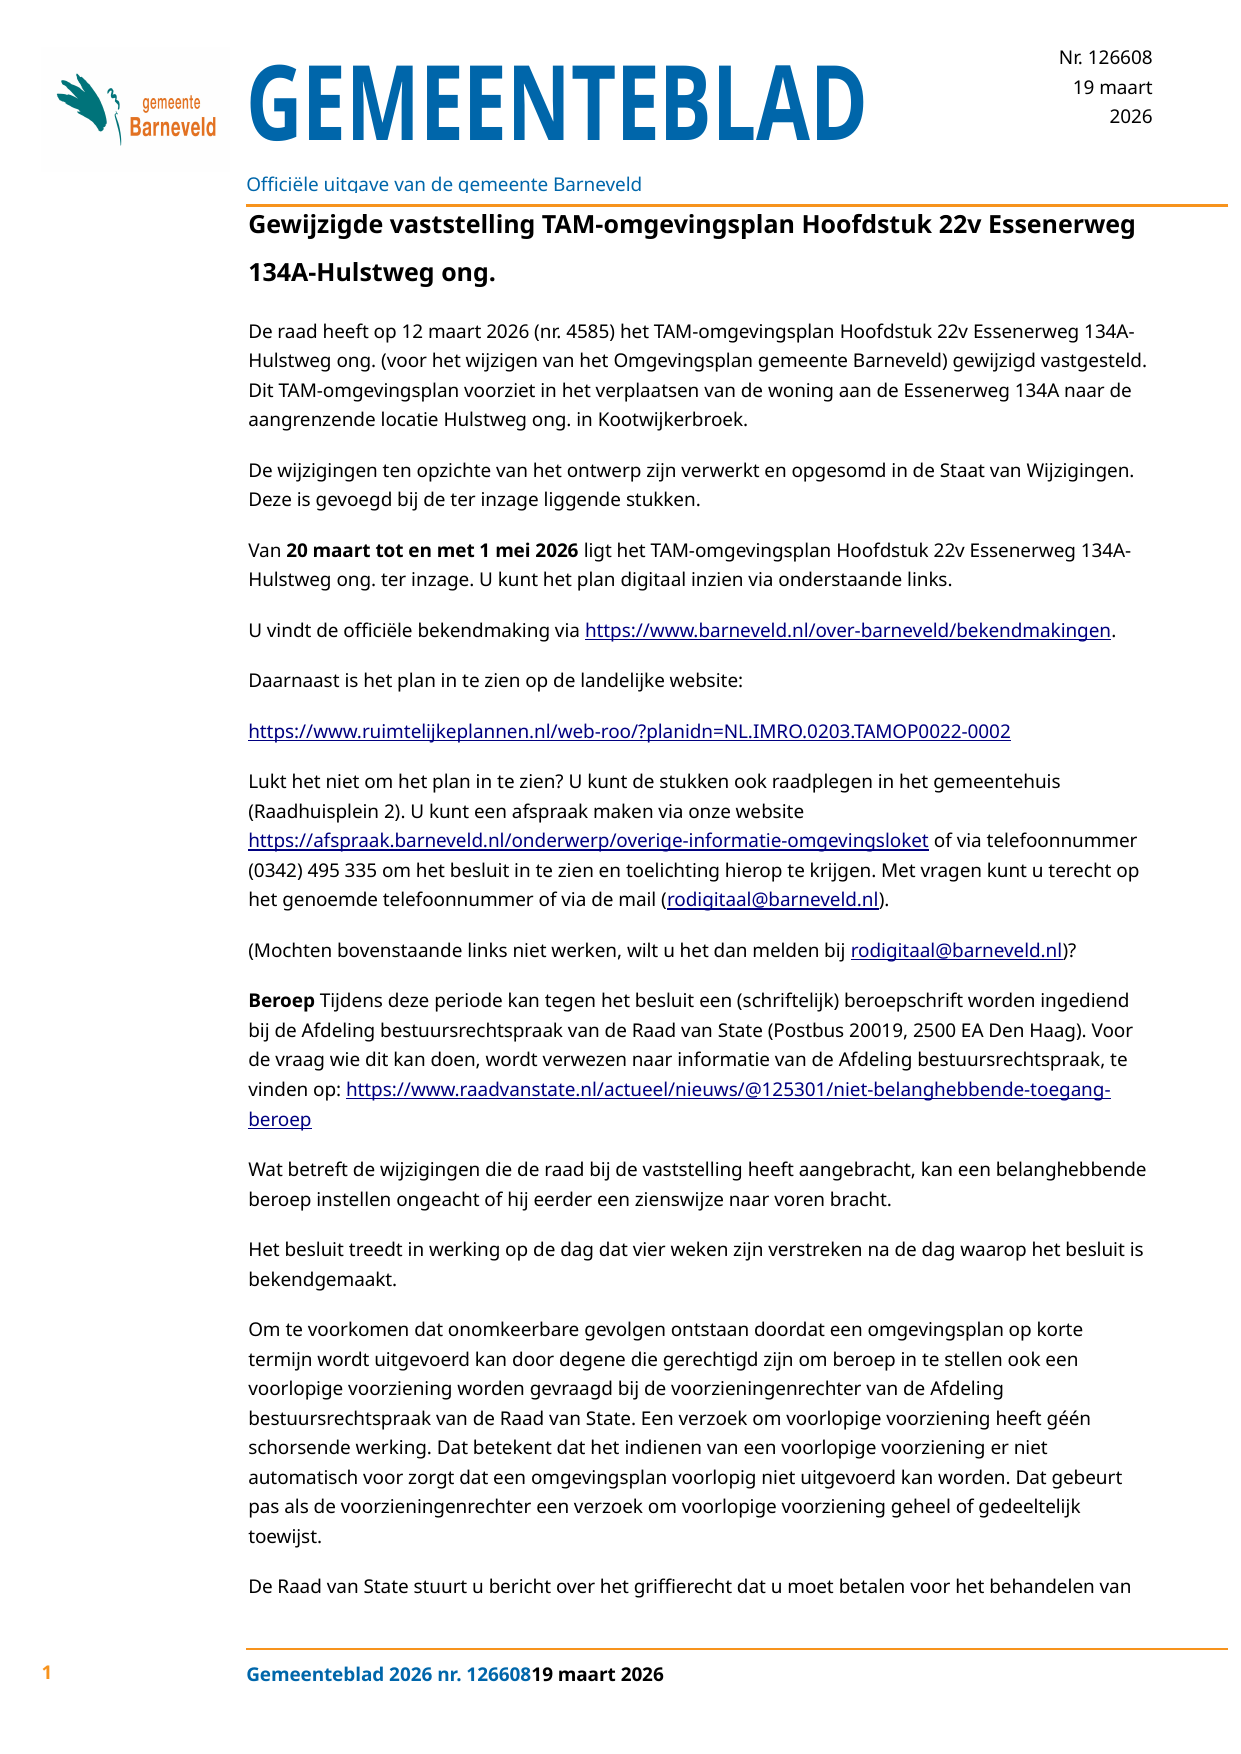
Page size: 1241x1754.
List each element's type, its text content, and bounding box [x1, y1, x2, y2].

text Van 20 maart tot en met 1 mei 2026 ligt het TAM-omgevingsplan Hoofdstuk 22v Essenerweg 134A-Hulstweg ong. ter inzage. U kunt het plan digitaal inzien via onderstaande links. [248, 537, 1152, 592]
text Het besluit treedt in werking op de dag dat vier weken zijn verstreken na de dag waarop het besluit is bekendgemaakt. [248, 1236, 1152, 1292]
text Om te voorkomen dat onomkeerbare gevolgen ontstaan doordat een omgevingsplan op korte termijn wordt uitgevoerd kan door degene die gerechtigd zijn om beroep in te stellen ook een voorlopige voorziening worden gevraagd bij de voorzieningenrechter van de Afdeling bestuursrechtspraak van de Raad van State. Een verzoek om voorlopige voorziening heeft géén schorsende werking. Dat betekent dat het indienen van een voorlopige voorziening er niet automatisch voor zorgt dat een omgevingsplan voorlopig niet uitgevoerd kan worden. Dat gebeurt pas als de voorzieningenrechter een verzoek om voorlopige voorziening geheel of gedeeltelijk toewijst. [248, 1316, 1152, 1549]
text Daarnaast is het plan in te zien op de landelijke website: [248, 667, 1152, 693]
text Wat betreft de wijzigingen die de raad bij de vaststelling heeft aangebracht, kan een belanghebbende beroep instellen ongeacht of hij eerder een zienswijze naar voren bracht. [248, 1156, 1152, 1212]
text (Mochten bovenstaande links niet werken, wilt u het dan melden bij rodigitaal@barneveld.nl)? [248, 937, 1152, 963]
text De Raad van State stuurt u bericht over het griffierecht dat u moet betalen voor het behandelen van [248, 1574, 1152, 1599]
picture [41, 47, 231, 172]
text De raad heeft op 12 maart 2026 (nr. 4585) het TAM-omgevingsplan Hoofdstuk 22v Essenerweg 134A-Hulstweg ong. (voor het wijzigen van het Omgevingsplan gemeente Barneveld) gewijzigd vastgesteld. Dit TAM-omgevingsplan voorziet in het verplaatsen van de woning aan de Essenerweg 134A naar de aangrenzende locatie Hulstweg ong. in Kootwijkerbroek. [248, 318, 1152, 432]
text Beroep Tijdens deze periode kan tegen het besluit een (schriftelijk) beroepschrift worden ingediend bij de Afdeling bestuursrechtspraak van de Raad van State (Postbus 20019, 2500 EA Den Haag). Voor de vraag wie dit kan doen, wordt verwezen naar informatie van de Afdeling bestuursrechtspraak, te vinden op: https://www.raadvanstate.nl/actueel/nieuws/@125301/niet-belanghebbende-toegang-beroep [248, 987, 1152, 1132]
text Lukt het niet om het plan in te zien? U kunt de stukken ook raadplegen in het gemeentehuis (Raadhuisplein 2). U kunt een afspraak maken via onze website https://afspraak.barneveld.nl/onderwerp/overige-informatie-omgevingsloket of via telefoonnummer (0342) 495 335 om het besluit in te zien en toelichting hierop te krijgen. Met vragen kunt u terecht op het genoemde telefoonnummer of via de mail (rodigitaal@barneveld.nl). [248, 768, 1152, 912]
text Gewijzigde vaststelling TAM-omgevingsplan Hoofdstuk 22v Essenerweg 134A-Hulstweg ong. [248, 207, 1152, 288]
text https://www.ruimtelijkeplannen.nl/web-roo/?planidn=NL.IMRO.0203.TAMOP0022-0002 [248, 718, 1152, 744]
text De wijzigingen ten opzichte van het ontwerp zijn verwerkt en opgesomd in de Staat van Wijzigingen. Deze is gevoegd bij de ter inzage liggende stukken. [248, 457, 1152, 512]
text U vindt de officiële bekendmaking via https://www.barneveld.nl/over-barneveld/bekendmakingen. [248, 617, 1152, 643]
